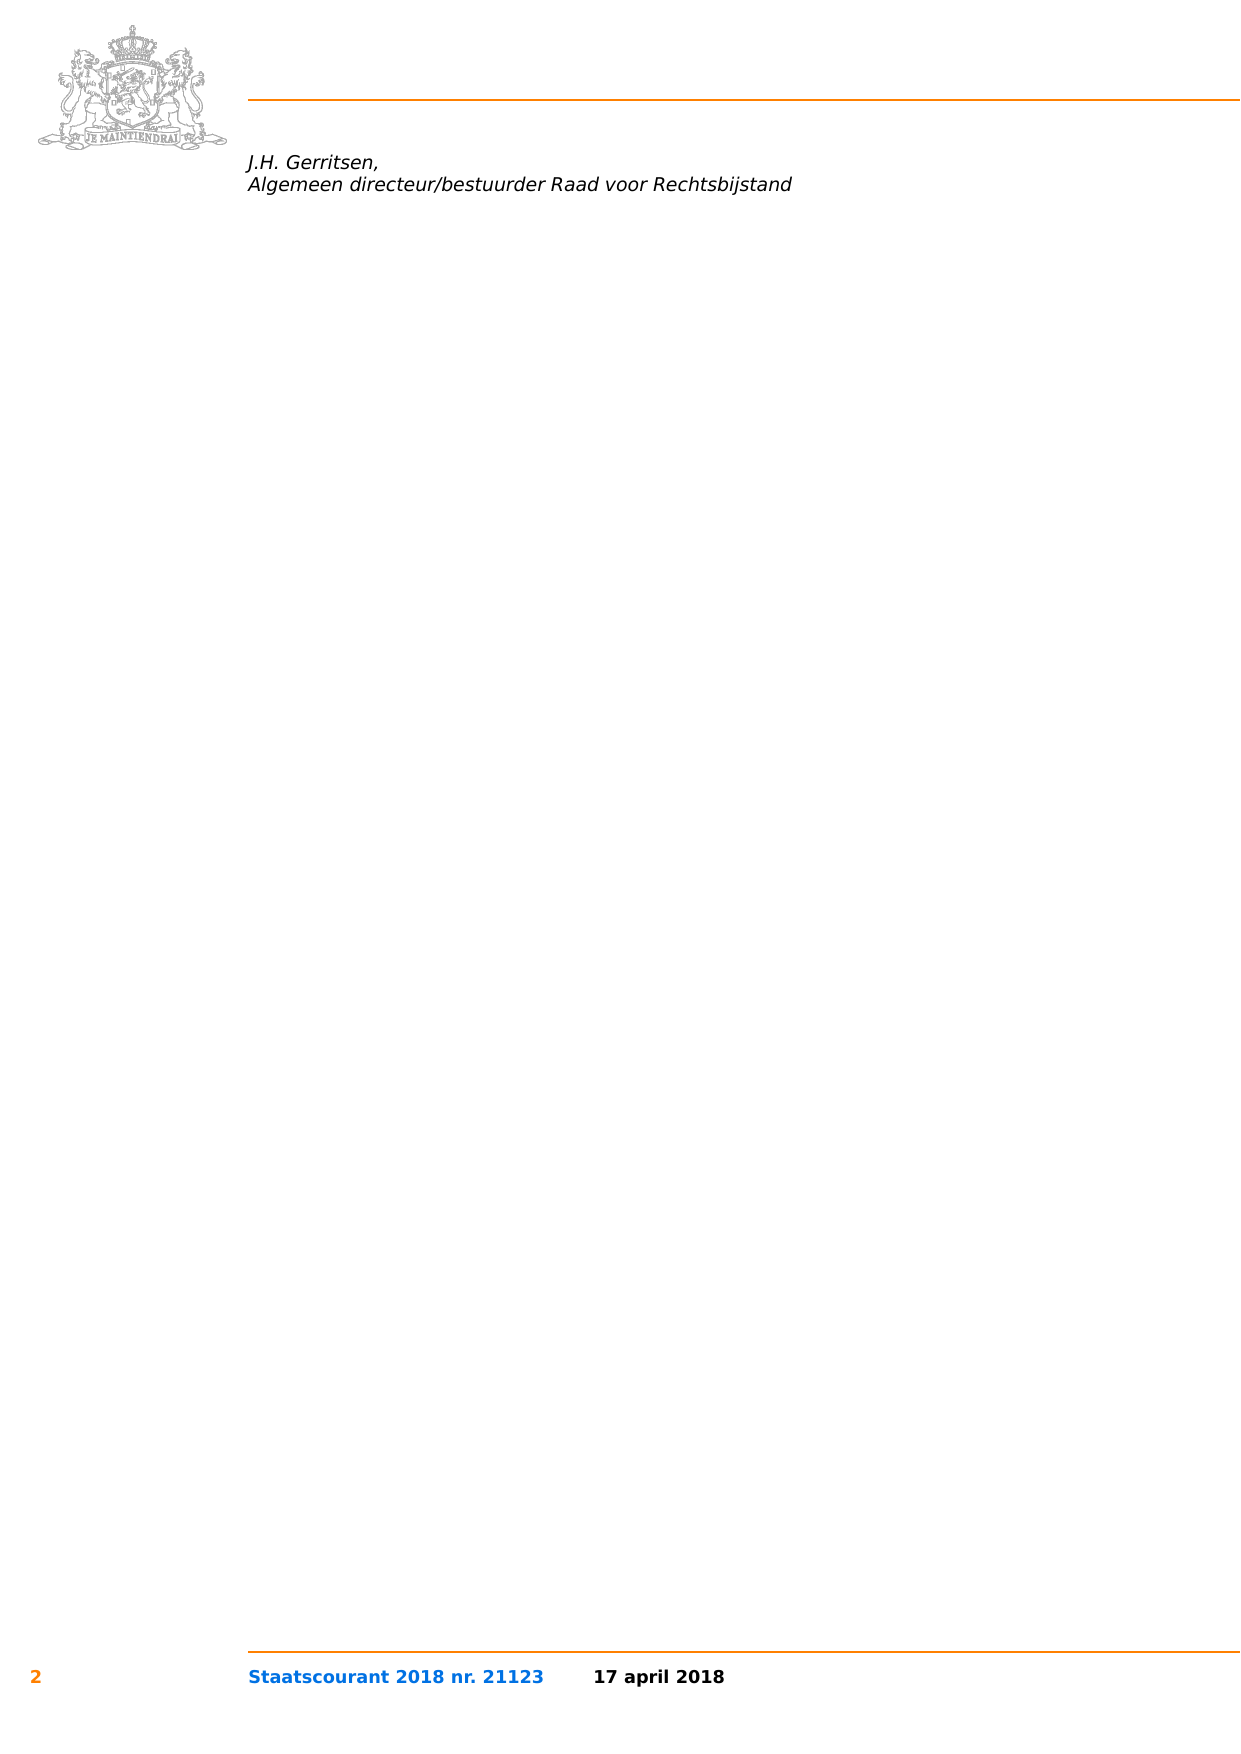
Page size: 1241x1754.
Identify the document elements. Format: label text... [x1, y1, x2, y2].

picture [38, 25, 227, 150]
text J.H. Gerritsen, Algemeen directeur/bestuurder Raad voor Rechtsbijstand [248, 130, 1163, 196]
